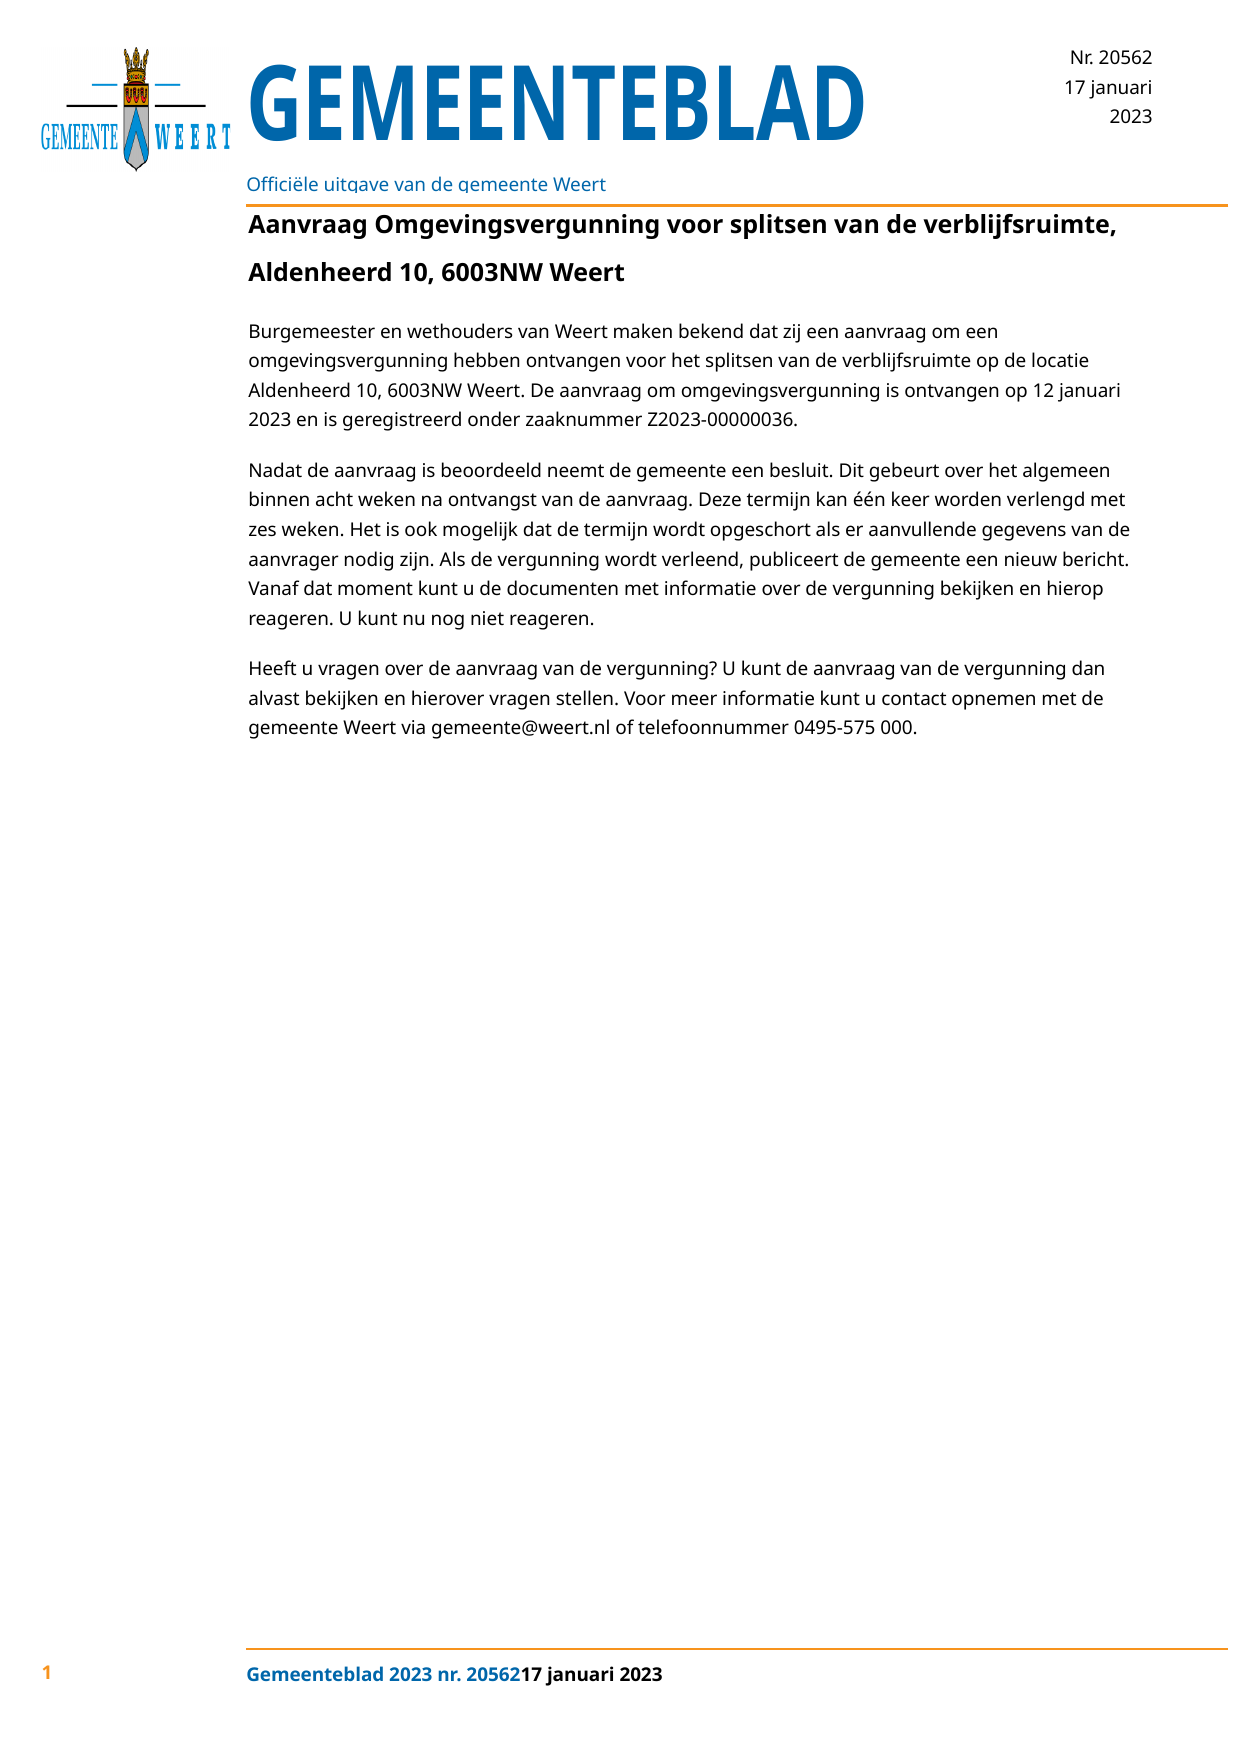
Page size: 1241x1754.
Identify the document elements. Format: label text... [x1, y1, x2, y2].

text Heeft u vragen over de aanvraag van de vergunning? U kunt de aanvraag van de vergunning dan alvast bekijken en hierover vragen stellen. Voor meer informatie kunt u contact opnemen met de gemeente Weert via gemeente@weert.nl of telefoonnummer 0495-575 000. [248, 655, 1152, 740]
picture [41, 47, 231, 172]
text Aanvraag Omgevingsvergunning voor splitsen van de verblijfsruimte, Aldenheerd 10, 6003NW Weert [248, 207, 1152, 288]
text Burgemeester en wethouders van Weert maken bekend dat zij een aanvraag om een omgevingsvergunning hebben ontvangen voor het splitsen van de verblijfsruimte op de locatie Aldenheerd 10, 6003NW Weert. De aanvraag om omgevingsvergunning is ontvangen op 12 januari 2023 en is geregistreerd onder zaaknummer Z2023-00000036. [248, 318, 1152, 432]
text Nadat de aanvraag is beoordeeld neemt de gemeente een besluit. Dit gebeurt over het algemeen binnen acht weken na ontvangst van de aanvraag. Deze termijn kan één keer worden verlengd met zes weken. Het is ook mogelijk dat de termijn wordt opgeschort als er aanvullende gegevens van de aanvrager nodig zijn. Als de vergunning wordt verleend, publiceert de gemeente een nieuw bericht. Vanaf dat moment kunt u de documenten met informatie over de vergunning bekijken en hierop reageren. U kunt nu nog niet reageren. [248, 457, 1152, 631]
